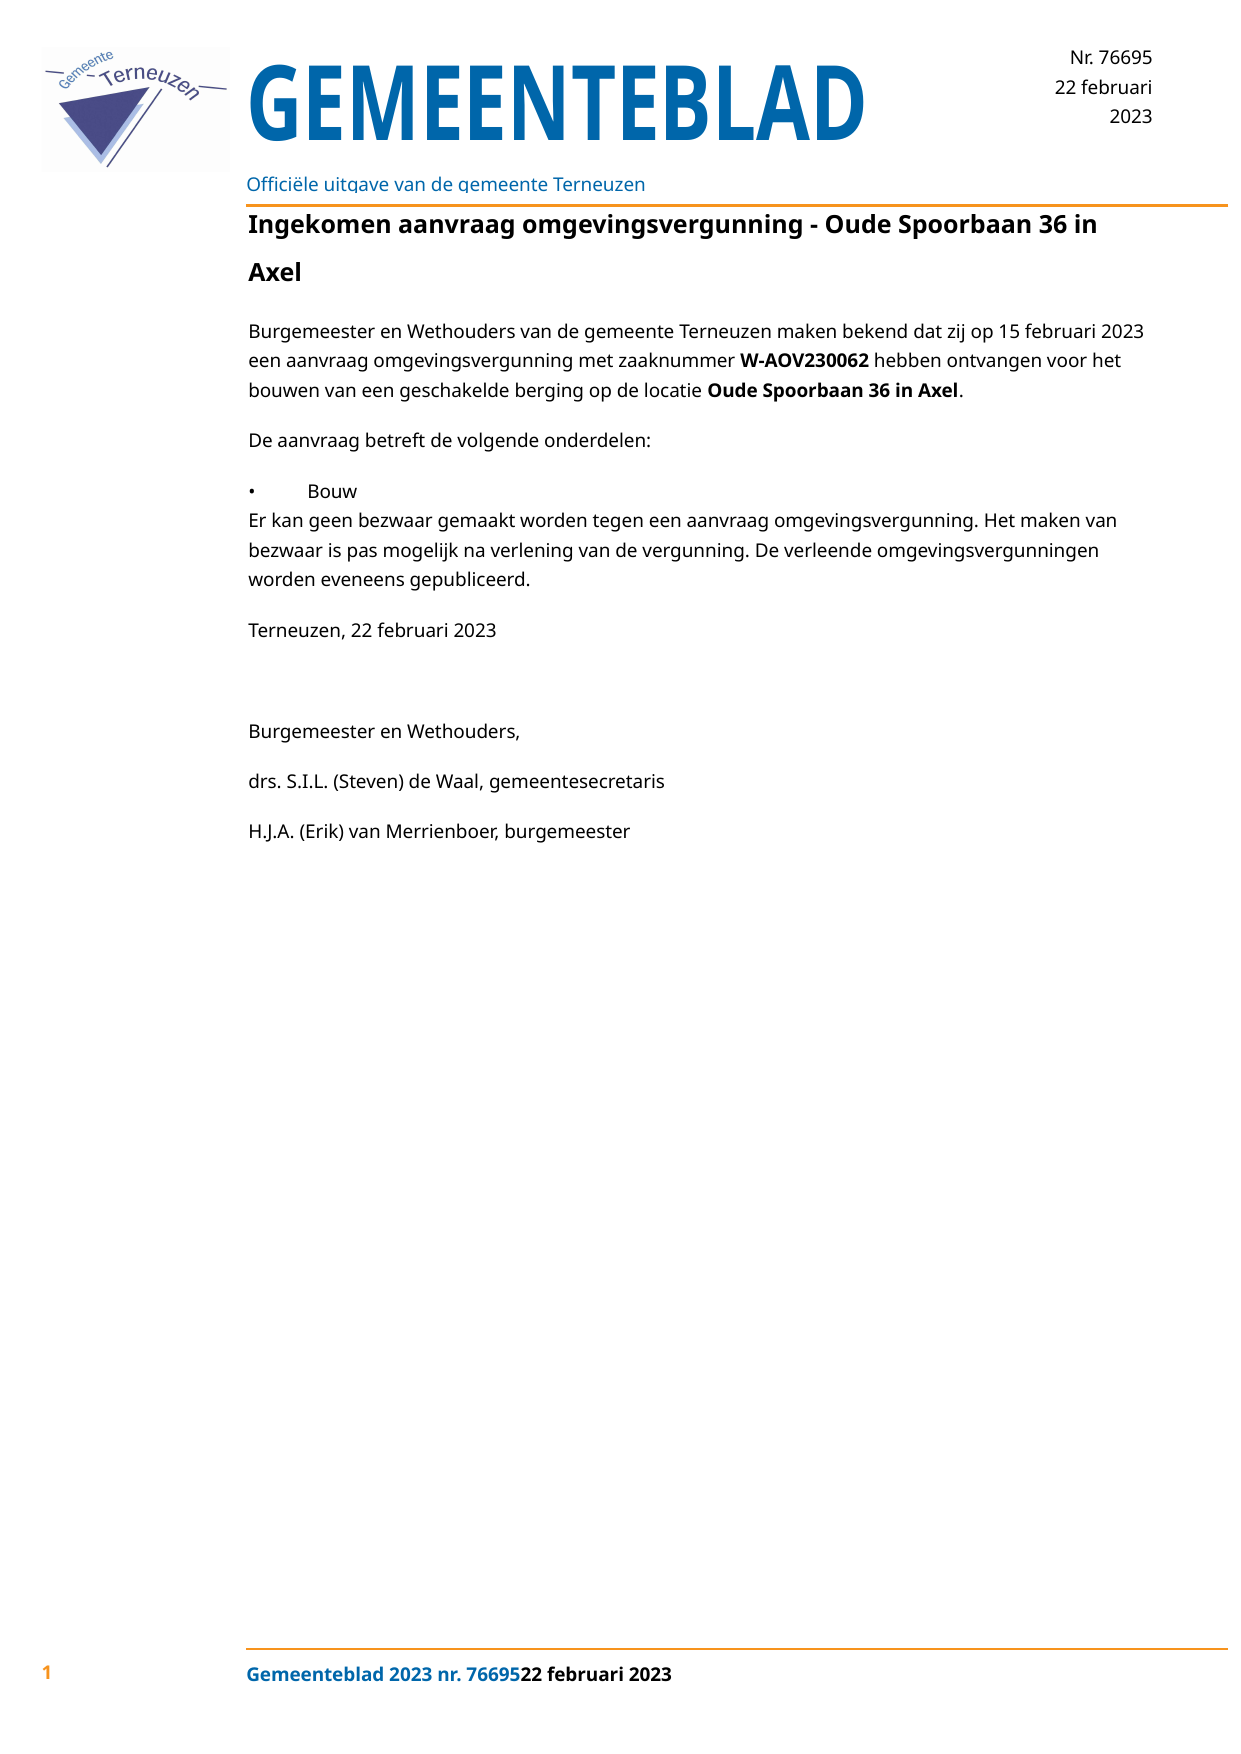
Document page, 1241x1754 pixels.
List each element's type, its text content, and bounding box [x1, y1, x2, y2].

text drs. S.I.L. (Steven) de Waal, gemeentesecretaris [248, 768, 1152, 794]
text Burgemeester en Wethouders, [248, 718, 1152, 744]
text Burgemeester en Wethouders van de gemeente Terneuzen maken bekend dat zij op 15 februari 2023 een aanvraag omgevingsvergunning met zaaknummer W-AOV230062 hebben ontvangen voor het bouwen van een geschakelde berging op de locatie Oude Spoorbaan 36 in Axel. [248, 318, 1152, 403]
text De aanvraag betreft de volgende onderdelen: [248, 427, 1152, 453]
picture [41, 47, 231, 172]
list Bouw [248, 478, 1152, 504]
text Terneuzen, 22 februari 2023 [248, 617, 1152, 643]
text H.J.A. (Erik) van Merrienboer, burgemeester [248, 819, 1152, 844]
text Er kan geen bezwaar gemaakt worden tegen een aanvraag omgevingsvergunning. Het maken van bezwaar is pas mogelijk na verlening van de vergunning. De verleende omgevingsvergunningen worden eveneens gepubliceerd. [248, 507, 1152, 592]
text Ingekomen aanvraag omgevingsvergunning - Oude Spoorbaan 36 in Axel [248, 207, 1152, 288]
